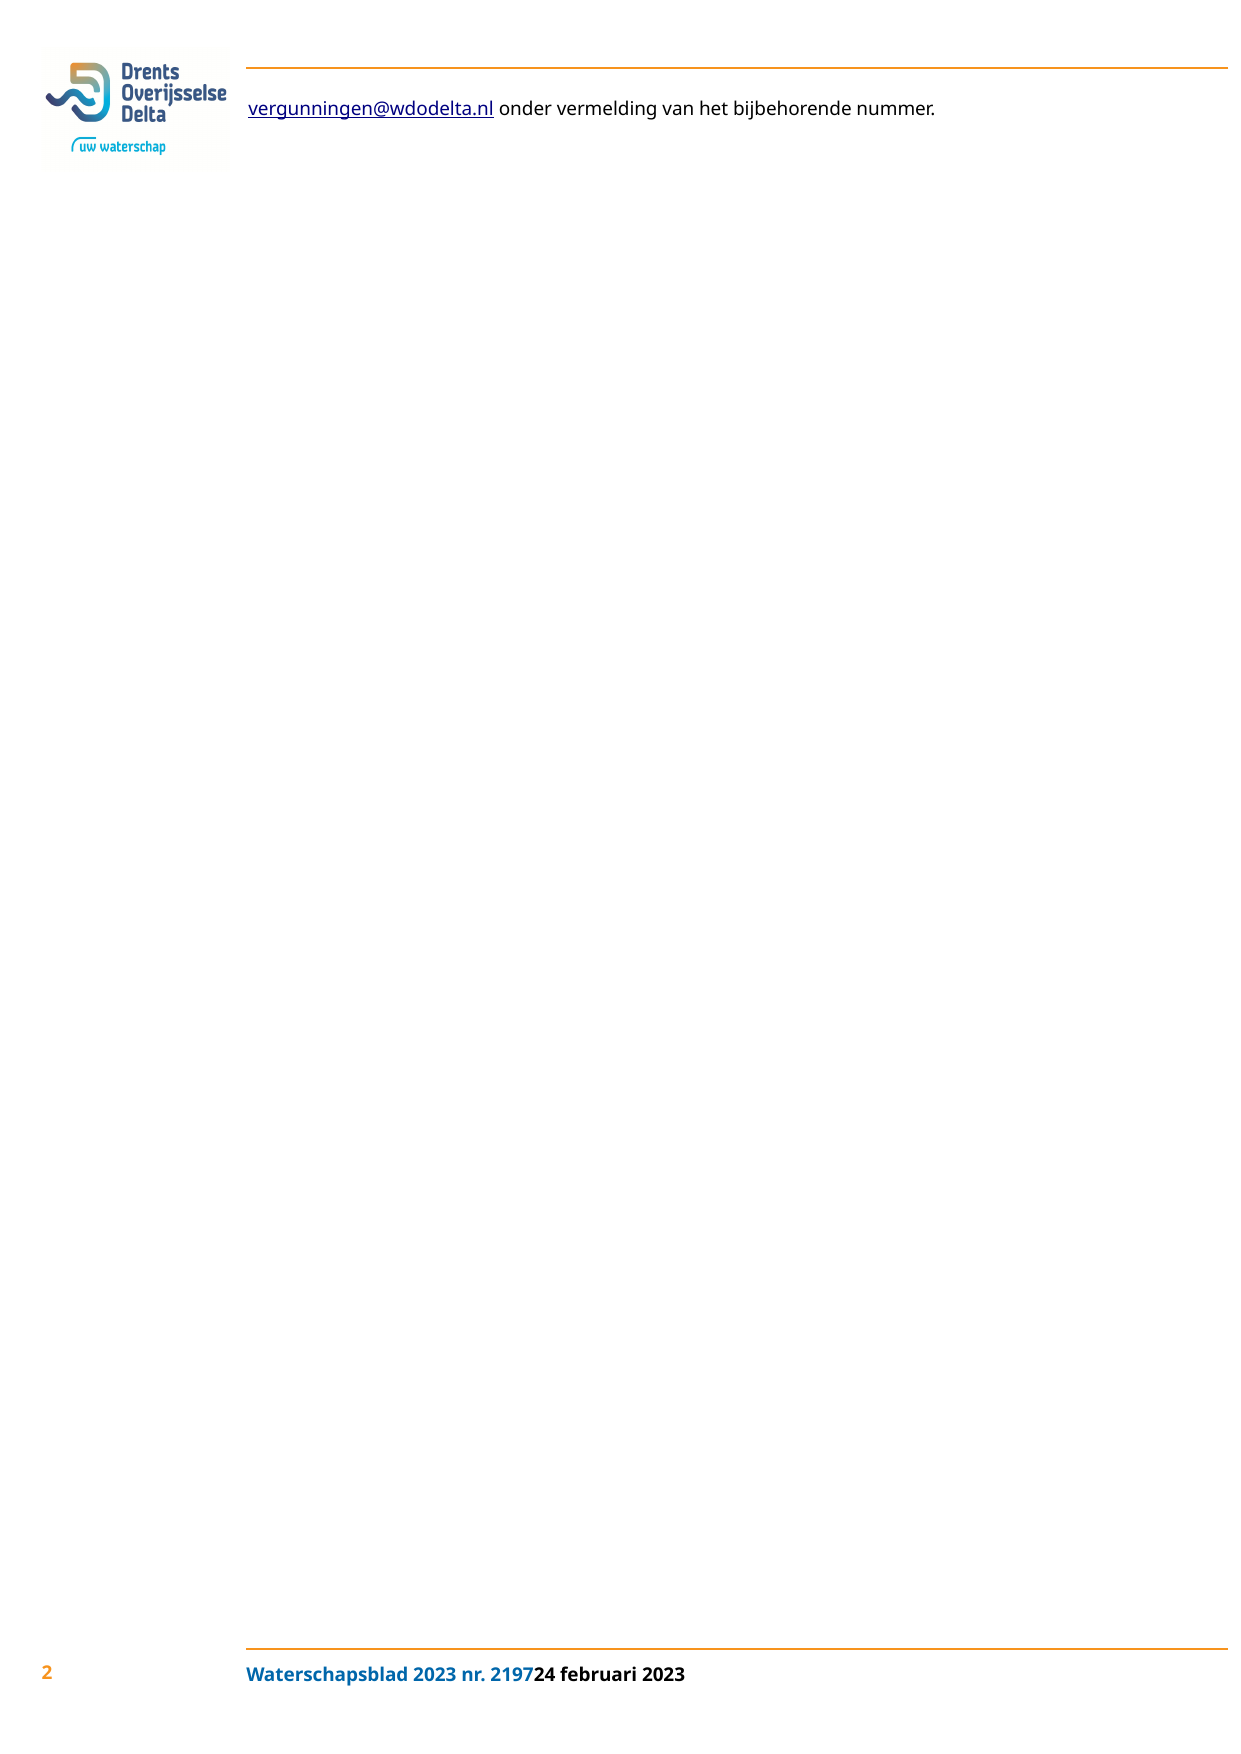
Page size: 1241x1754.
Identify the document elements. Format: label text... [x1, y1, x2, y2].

text vergunningen@wdodelta.nl onder vermelding van het bijbehorende nummer. [248, 95, 1152, 121]
picture [41, 47, 231, 172]
